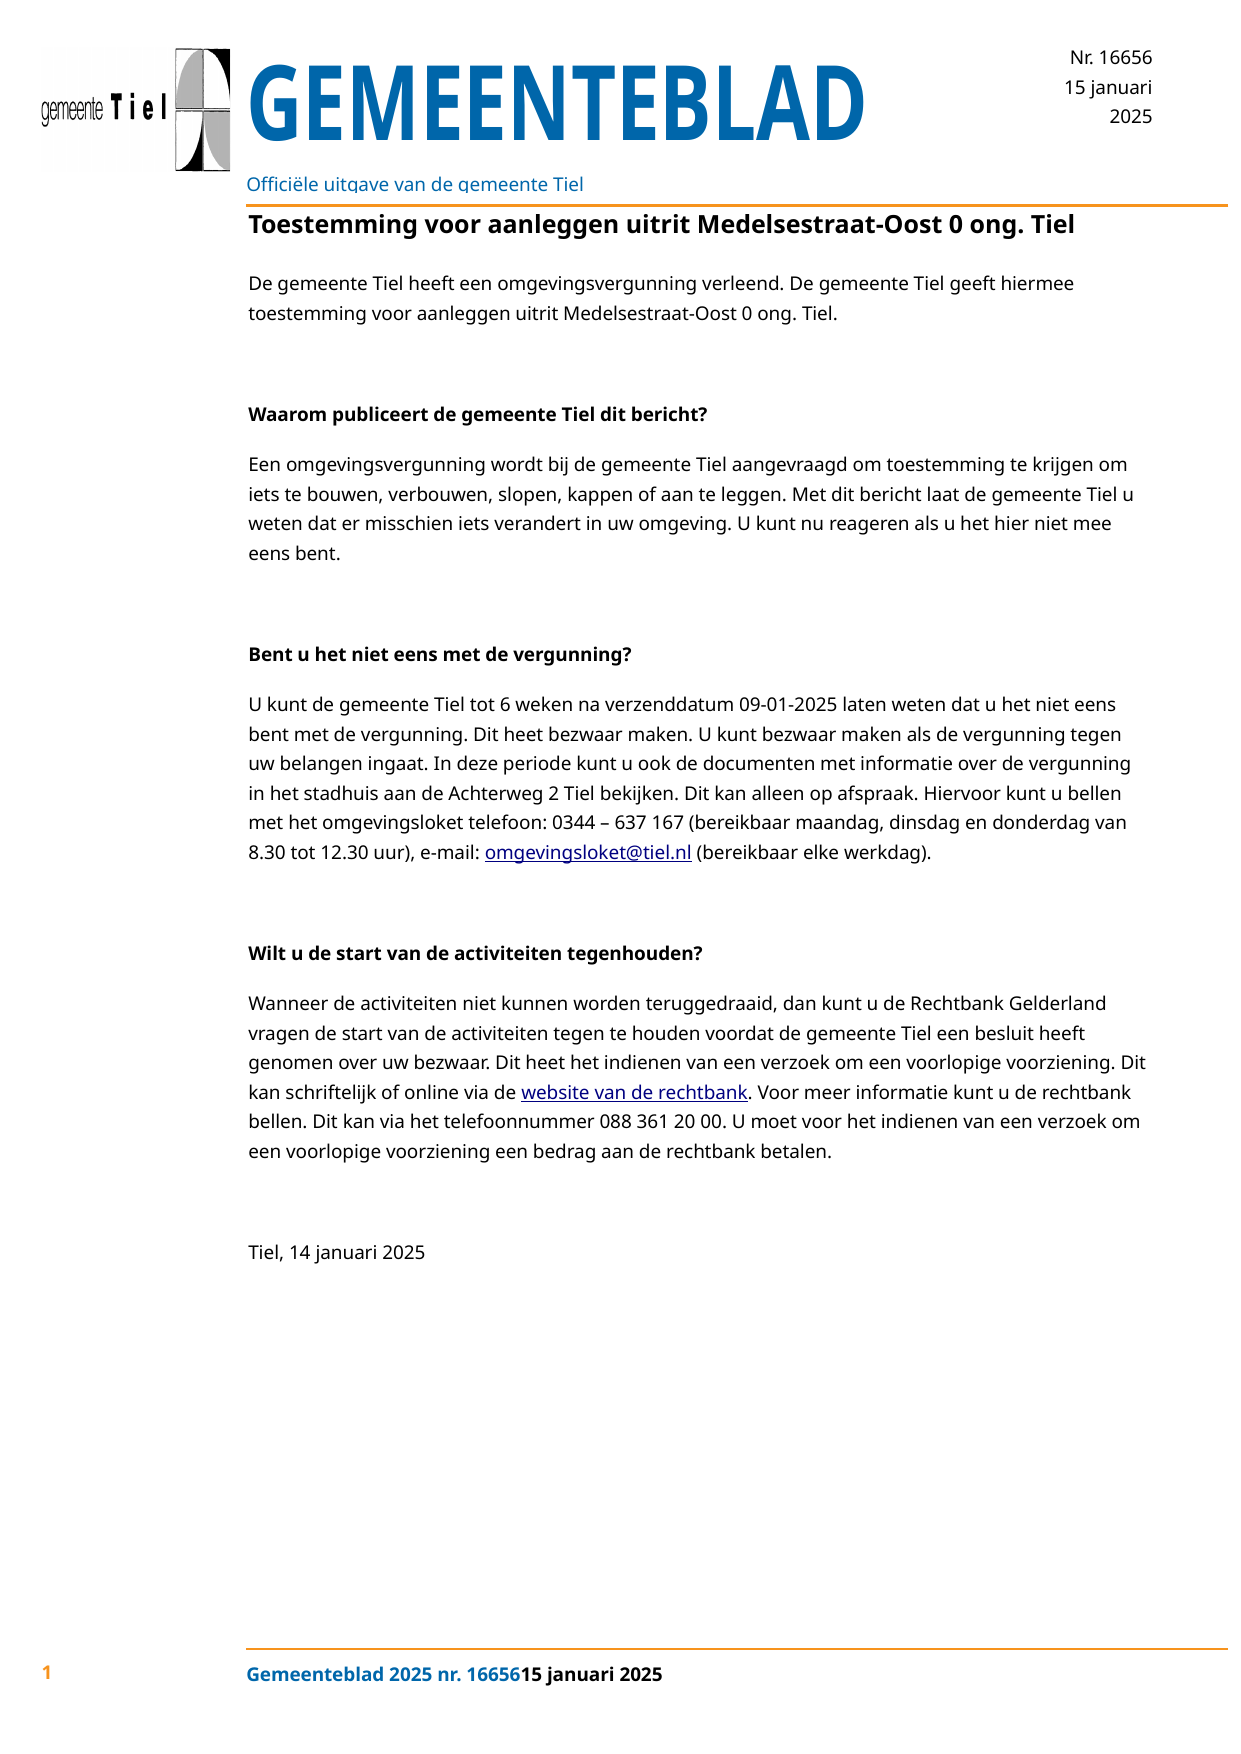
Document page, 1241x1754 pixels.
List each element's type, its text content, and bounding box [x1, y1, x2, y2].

text U kunt de gemeente Tiel tot 6 weken na verzenddatum 09-01-2025 laten weten dat u het niet eens bent met de vergunning. Dit heet bezwaar maken. U kunt bezwaar maken als de vergunning tegen uw belangen ingaat. In deze periode kunt u ook de documenten met informatie over de vergunning in het stadhuis aan de Achterweg 2 Tiel bekijken. Dit kan alleen op afspraak. Hiervoor kunt u bellen met het omgevingsloket telefoon: 0344 – 637 167 (bereikbaar maandag, dinsdag en donderdag van 8.30 tot 12.30 uur), e-mail: omgevingsloket@tiel.nl (bereikbaar elke werkdag). [248, 691, 1152, 865]
text Waarom publiceert de gemeente Tiel dit bericht? [248, 401, 1152, 426]
text Toestemming voor aanleggen uitrit Medelsestraat-Oost 0 ong. Tiel [248, 207, 1152, 241]
text Wilt u de start van de activiteiten tegenhouden? [248, 940, 1152, 966]
text Bent u het niet eens met de vergunning? [248, 641, 1152, 666]
picture [41, 47, 231, 172]
text Wanneer de activiteiten niet kunnen worden teruggedraaid, dan kunt u de Rechtbank Gelderland vragen de start van de activiteiten tegen te houden voordat de gemeente Tiel een besluit heeft genomen over uw bezwaar. Dit heet het indienen van een verzoek om een voorlopige voorziening. Dit kan schriftelijk of online via de website van de rechtbank. Voor meer informatie kunt u de rechtbank bellen. Dit kan via het telefoonnummer 088 361 20 00. U moet voor het indienen van een verzoek om een voorlopige voorziening een bedrag aan de rechtbank betalen. [248, 990, 1152, 1164]
text Tiel, 14 januari 2025 [248, 1239, 1152, 1265]
text Een omgevingsvergunning wordt bij de gemeente Tiel aangevraagd om toestemming te krijgen om iets te bouwen, verbouwen, slopen, kappen of aan te leggen. Met dit bericht laat de gemeente Tiel u weten dat er misschien iets verandert in uw omgeving. U kunt nu reageren als u het hier niet mee eens bent. [248, 451, 1152, 566]
text De gemeente Tiel heeft een omgevingsvergunning verleend. De gemeente Tiel geeft hiermee toestemming voor aanleggen uitrit Medelsestraat-Oost 0 ong. Tiel. [248, 270, 1152, 326]
